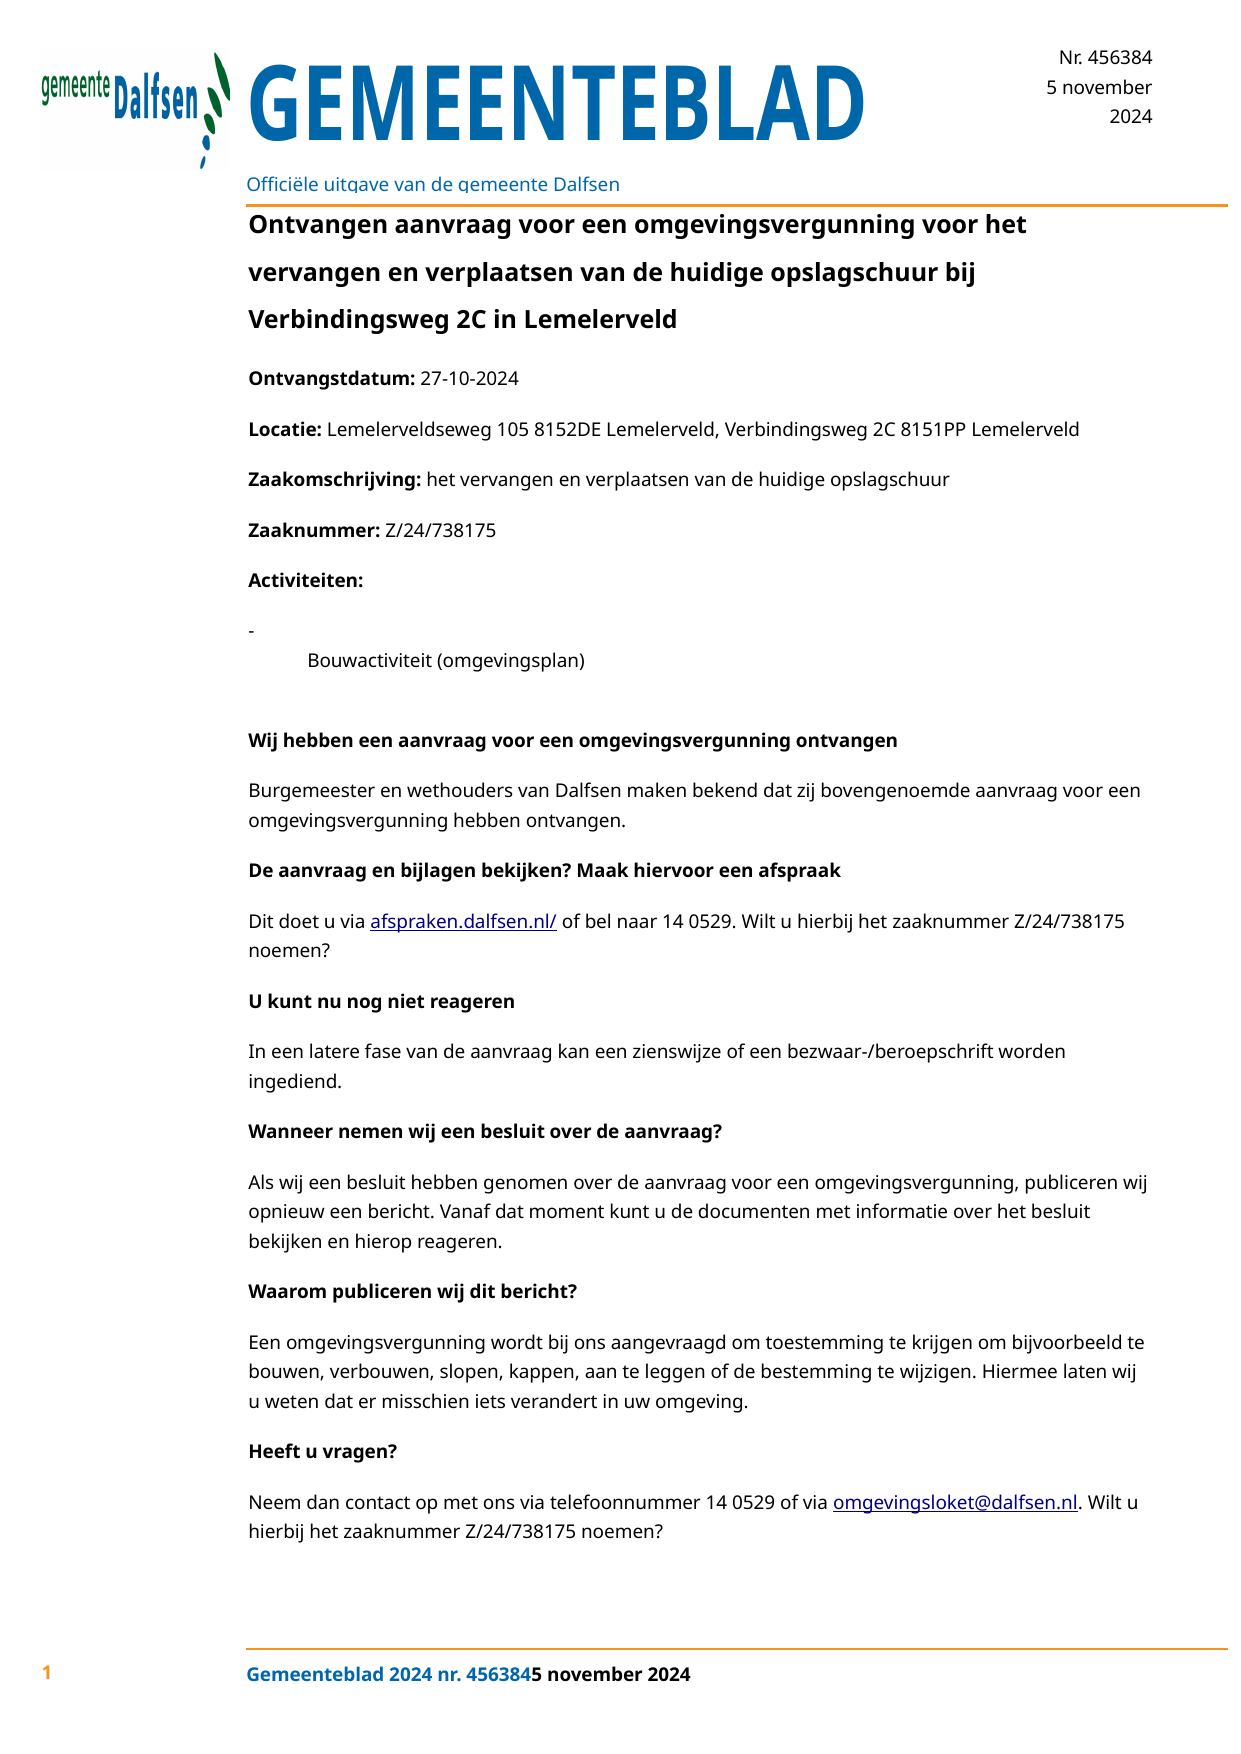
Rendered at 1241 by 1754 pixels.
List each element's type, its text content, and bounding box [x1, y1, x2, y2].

text Dit doet u via afspraken.dalfsen.nl/ of bel naar 14 0529. Wilt u hierbij het zaaknummer Z/24/738175 noemen? [248, 908, 1152, 963]
text Wij hebben een aanvraag voor een omgevingsvergunning ontvangen [248, 727, 1152, 753]
text Burgemeester en wethouders van Dalfsen maken bekend dat zij bovengenoemde aanvraag voor een omgevingsvergunning hebben ontvangen. [248, 778, 1152, 833]
list Bouwactiviteit (omgevingsplan) [248, 647, 1152, 673]
picture [41, 47, 231, 172]
text Als wij een besluit hebben genomen over de aanvraag voor een omgevingsvergunning, publiceren wij opnieuw een bericht. Vanaf dat moment kunt u de documenten met informatie over het besluit bekijken en hierop reageren. [248, 1169, 1152, 1254]
text Zaaknummer: Z/24/738175 [248, 517, 1152, 542]
text Locatie: Lemelerveldseweg 105 8152DE Lemelerveld, Verbindingsweg 2C 8151PP Lemelerveld [248, 416, 1152, 442]
text Waarom publiceren wij dit bericht? [248, 1278, 1152, 1304]
text Ontvangstdatum: 27-10-2024 [248, 366, 1152, 391]
text Een omgevingsvergunning wordt bij ons aangevraagd om toestemming te krijgen om bijvoorbeeld te bouwen, verbouwen, slopen, kappen, aan te leggen of de bestemming te wijzigen. Hiermee laten wij u weten dat er misschien iets verandert in uw omgeving. [248, 1329, 1152, 1414]
text Heeft u vragen? [248, 1438, 1152, 1464]
text Ontvangen aanvraag voor een omgevingsvergunning voor het vervangen en verplaatsen van de huidige opslagschuur bij Verbindingsweg 2C in Lemelerveld [248, 207, 1152, 336]
text Neem dan contact op met ons via telefoonnummer 14 0529 of via omgevingsloket@dalfsen.nl. Wilt u hierbij het zaaknummer Z/24/738175 noemen? [248, 1489, 1152, 1544]
text De aanvraag en bijlagen bekijken? Maak hiervoor een afspraak [248, 858, 1152, 883]
text Wanneer nemen wij een besluit over de aanvraag? [248, 1118, 1152, 1144]
text Zaakomschrijving: het vervangen en verplaatsen van de huidige opslagschuur [248, 466, 1152, 492]
text In een latere fase van de aanvraag kan een zienswijze of een bezwaar-/beroepschrift worden ingediend. [248, 1038, 1152, 1094]
text Activiteiten: [248, 567, 1152, 593]
text U kunt nu nog niet reageren [248, 988, 1152, 1014]
